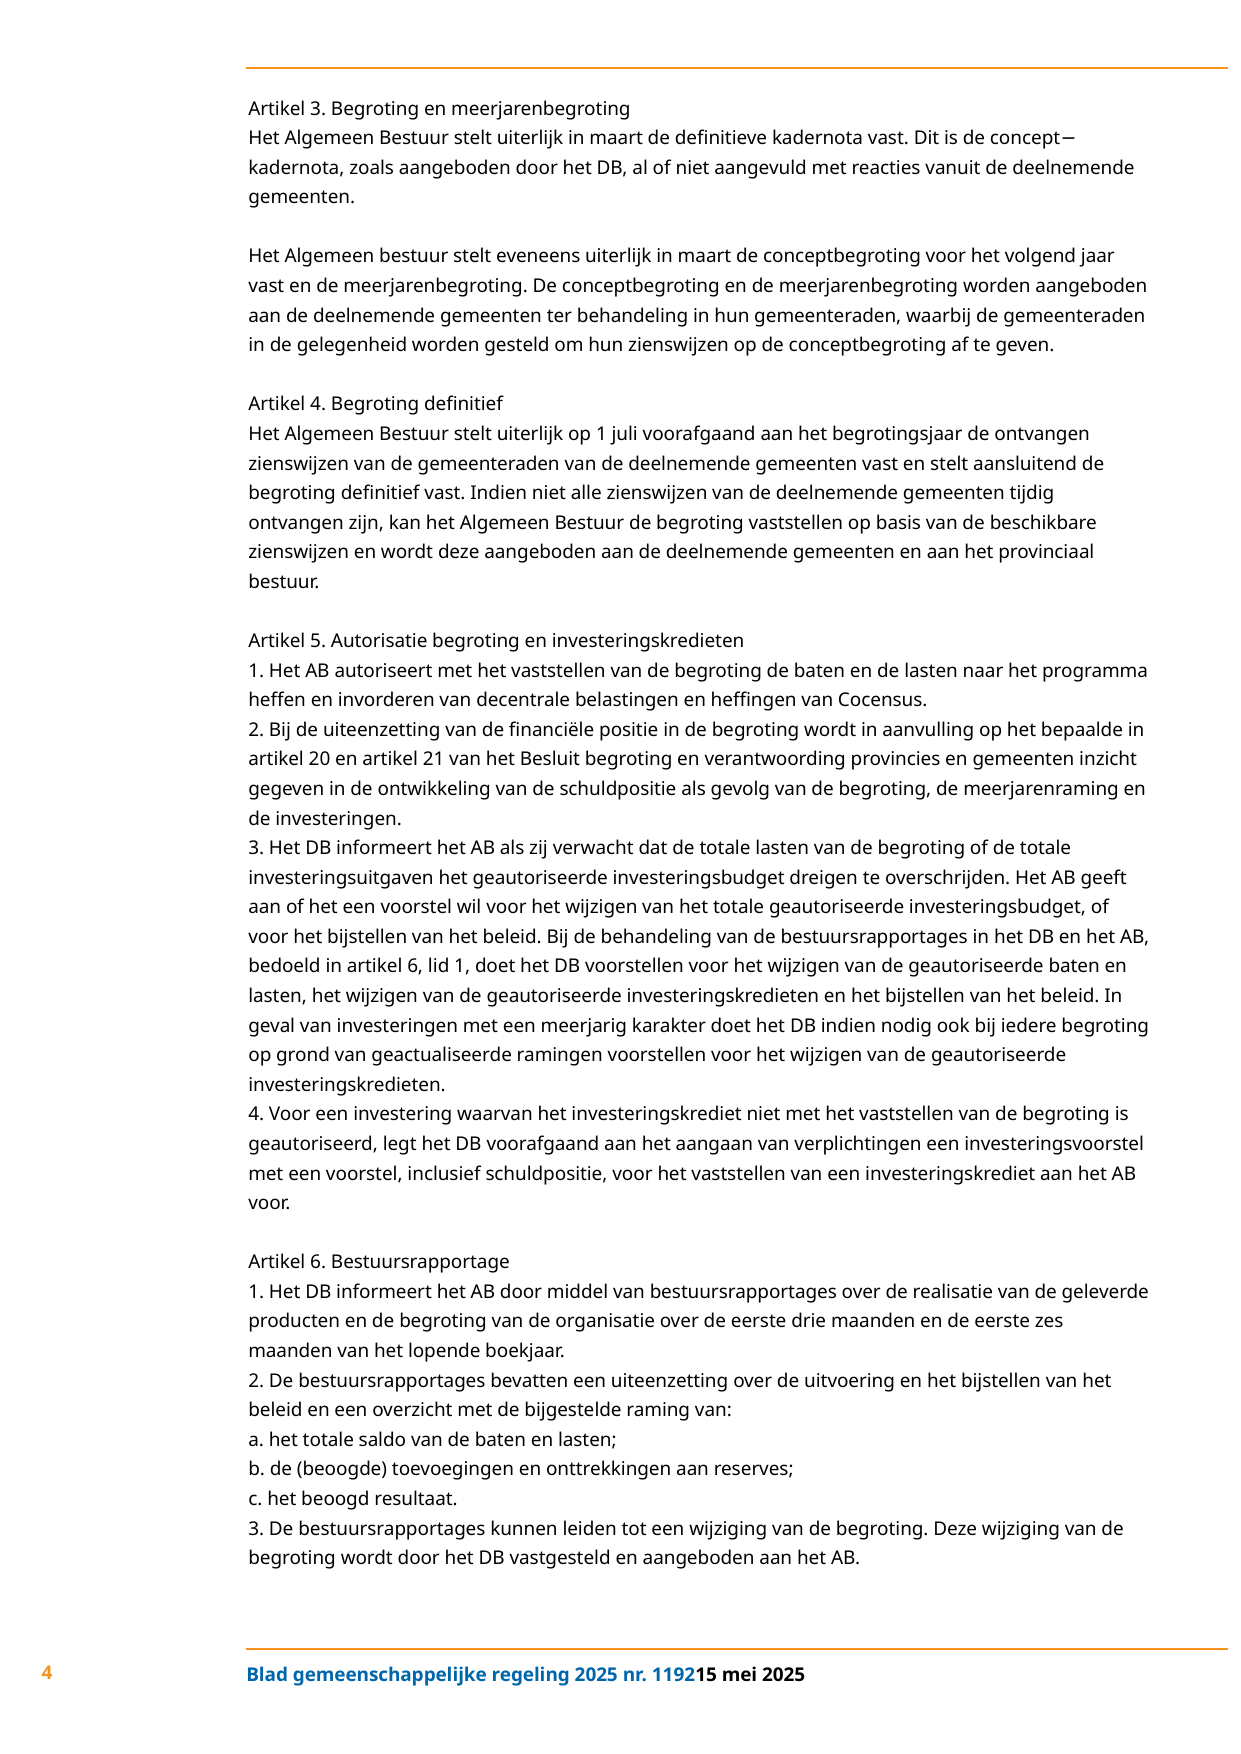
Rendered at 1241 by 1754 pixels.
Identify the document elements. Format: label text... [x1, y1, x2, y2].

text Het Algemeen Bestuur stelt uiterlijk in maart de definitieve kadernota vast. Dit is de concept− kadernota, zoals aangeboden door het DB, al of niet aangevuld met reacties vanuit de deelnemende gemeenten. [248, 124, 1152, 209]
text Het Algemeen bestuur stelt eveneens uiterlijk in maart de conceptbegroting voor het volgend jaar vast en de meerjarenbegroting. De conceptbegroting en de meerjarenbegroting worden aangeboden aan de deelnemende gemeenten ter behandeling in hun gemeenteraden, waarbij de gemeenteraden in de gelegenheid worden gesteld om hun zienswijzen op de conceptbegroting af te geven. [248, 243, 1152, 357]
text Artikel 4. Begroting definitief [248, 391, 1152, 416]
picture [41, 47, 231, 172]
text a. het totale saldo van de baten en lasten; [248, 1426, 1152, 1452]
text Het Algemeen Bestuur stelt uiterlijk op 1 juli voorafgaand aan het begrotingsjaar de ontvangen zienswijzen van de gemeenteraden van de deelnemende gemeenten vast en stelt aansluitend de begroting definitief vast. Indien niet alle zienswijzen van de deelnemende gemeenten tijdig ontvangen zijn, kan het Algemeen Bestuur de begroting vaststellen op basis van de beschikbare zienswijzen en wordt deze aangeboden aan de deelnemende gemeenten en aan het provinciaal bestuur. [248, 420, 1152, 594]
text b. de (beoogde) toevoegingen en onttrekkingen aan reserves; [248, 1456, 1152, 1481]
text 3. Het DB informeert het AB als zij verwacht dat de totale lasten van de begroting of de totale investeringsuitgaven het geautoriseerde investeringsbudget dreigen te overschrijden. Het AB geeft aan of het een voorstel wil voor het wijzigen van het totale geautoriseerde investeringsbudget, of voor het bijstellen van het beleid. Bij de behandeling van de bestuursrapportages in het DB en het AB, bedoeld in artikel 6, lid 1, doet het DB voorstellen voor het wijzigen van de geautoriseerde baten en lasten, het wijzigen van de geautoriseerde investeringskredieten en het bijstellen van het beleid. In geval van investeringen met een meerjarig karakter doet het DB indien nodig ook bij iedere begroting op grond van geactualiseerde ramingen voorstellen voor het wijzigen van de geautoriseerde investeringskredieten. [248, 834, 1152, 1097]
text Artikel 5. Autorisatie begroting en investeringskredieten [248, 627, 1152, 653]
text Artikel 3. Begroting en meerjarenbegroting [248, 95, 1152, 121]
text 2. Bij de uiteenzetting van de financiële positie in de begroting wordt in aanvulling op het bepaalde in artikel 20 en artikel 21 van het Besluit begroting en verantwoording provincies en gemeenten inzicht gegeven in de ontwikkeling van de schuldpositie als gevolg van de begroting, de meerjarenraming en de investeringen. [248, 716, 1152, 831]
text 1. Het DB informeert het AB door middel van bestuursrapportages over de realisatie van de geleverde producten en de begroting van de organisatie over de eerste drie maanden en de eerste zes maanden van het lopende boekjaar. [248, 1278, 1152, 1363]
text Artikel 6. Bestuursrapportage [248, 1248, 1152, 1274]
text 1. Het AB autoriseert met het vaststellen van de begroting de baten en de lasten naar het programma heffen en invorderen van decentrale belastingen en heffingen van Cocensus. [248, 657, 1152, 712]
text 4. Voor een investering waarvan het investeringskrediet niet met het vaststellen van de begroting is geautoriseerd, legt het DB voorafgaand aan het aangaan van verplichtingen een investeringsvoorstel met een voorstel, inclusief schuldpositie, voor het vaststellen van een investeringskrediet aan het AB voor. [248, 1101, 1152, 1215]
text 3. De bestuursrapportages kunnen leiden tot een wijziging van de begroting. Deze wijziging van de begroting wordt door het DB vastgesteld en aangeboden aan het AB. [248, 1515, 1152, 1570]
text 2. De bestuursrapportages bevatten een uiteenzetting over de uitvoering en het bijstellen van het beleid en een overzicht met de bijgestelde raming van: [248, 1367, 1152, 1422]
text c. het beoogd resultaat. [248, 1485, 1152, 1511]
